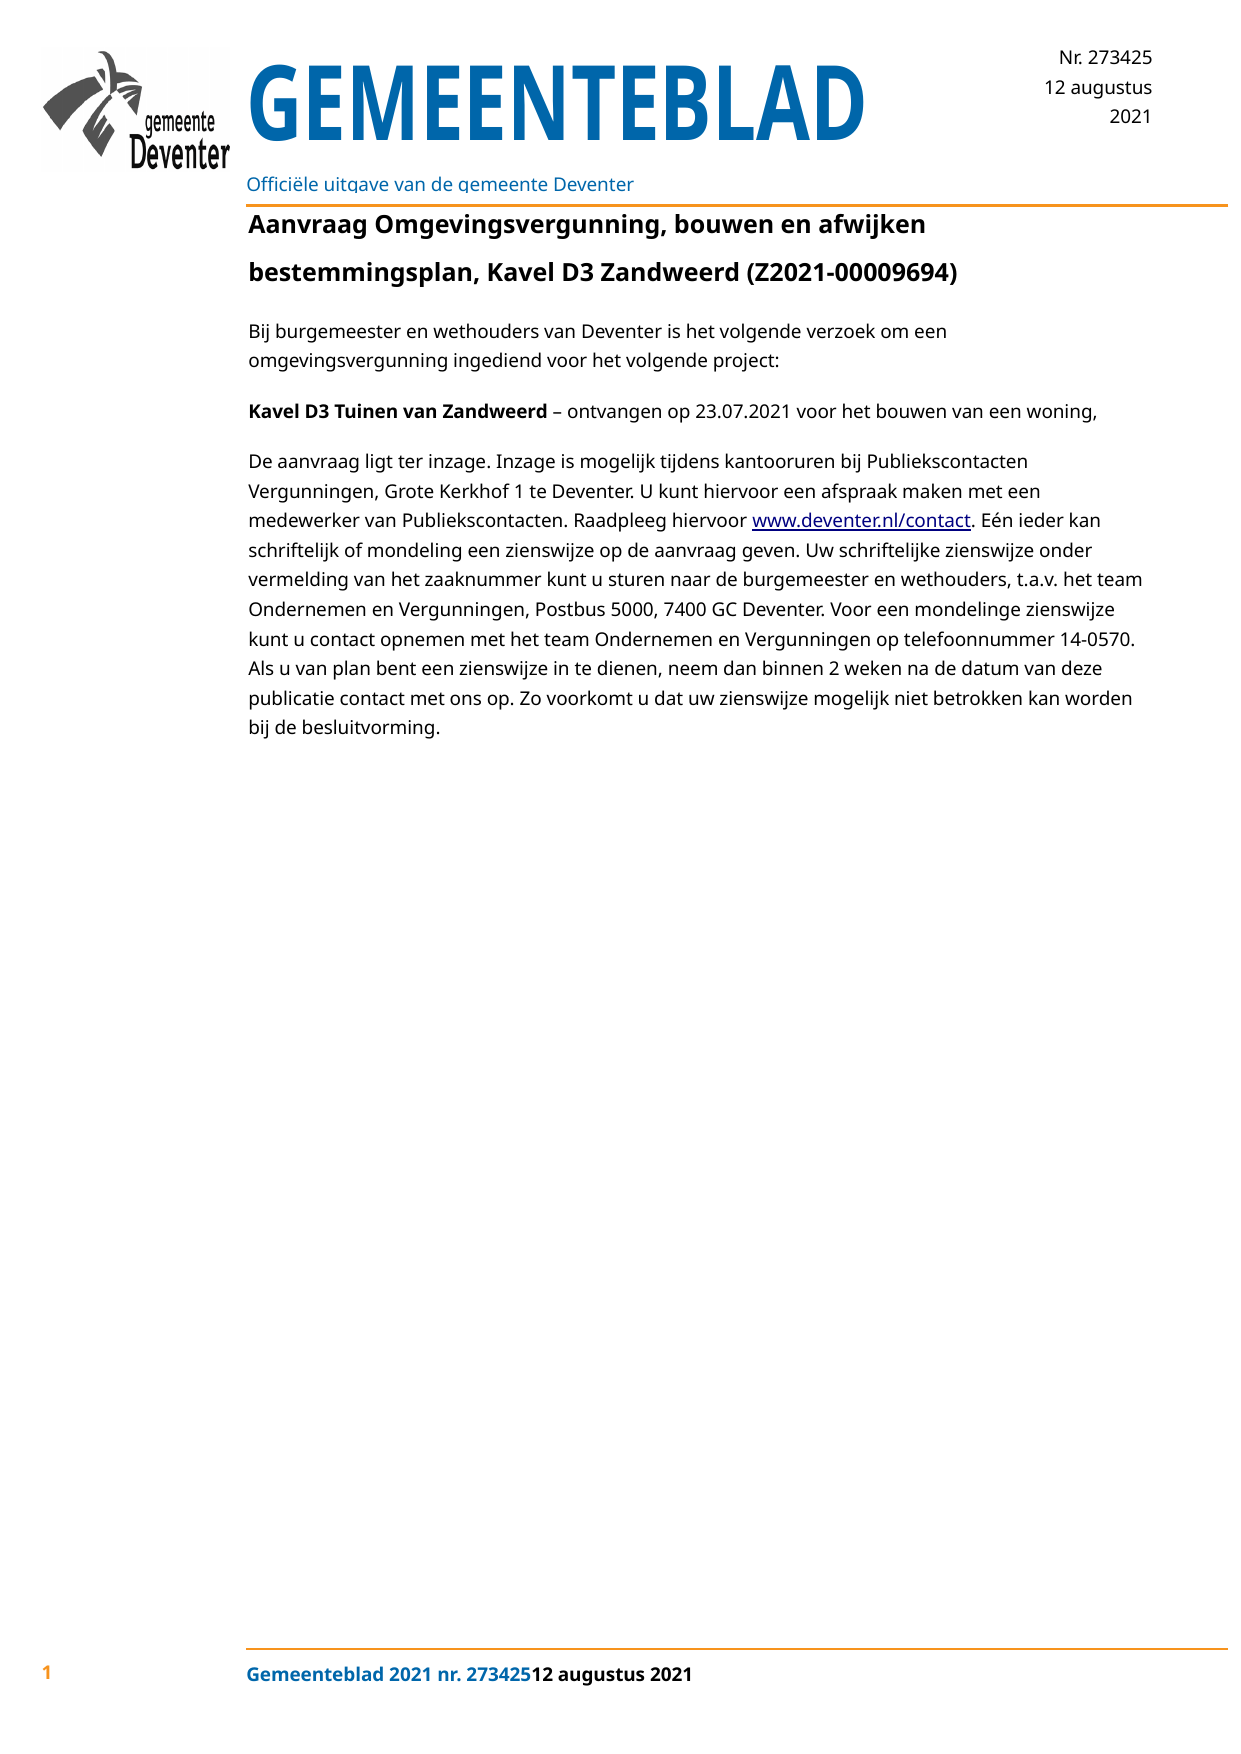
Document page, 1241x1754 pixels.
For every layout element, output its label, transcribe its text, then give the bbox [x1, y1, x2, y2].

picture [41, 47, 231, 172]
text Bij burgemeester en wethouders van Deventer is het volgende verzoek om een omgevingsvergunning ingediend voor het volgende project: [248, 318, 1152, 373]
text De aanvraag ligt ter inzage. Inzage is mogelijk tijdens kantooruren bij Publiekscontacten Vergunningen, Grote Kerkhof 1 te Deventer. U kunt hiervoor een afspraak maken met een medewerker van Publiekscontacten. Raadpleeg hiervoor www.deventer.nl/contact. Eén ieder kan schriftelijk of mondeling een zienswijze op de aanvraag geven. Uw schriftelijke zienswijze onder vermelding van het zaaknummer kunt u sturen naar de burgemeester en wethouders, t.a.v. het team Ondernemen en Vergunningen, Postbus 5000, 7400 GC Deventer. Voor een mondelinge zienswijze kunt u contact opnemen met het team Ondernemen en Vergunningen op telefoonnummer 14-0570. Als u van plan bent een zienswijze in te dienen, neem dan binnen 2 weken na de datum van deze publicatie contact met ons op. Zo voorkomt u dat uw zienswijze mogelijk niet betrokken kan worden bij de besluitvorming. [248, 448, 1152, 740]
text Kavel D3 Tuinen van Zandweerd – ontvangen op 23.07.2021 voor het bouwen van een woning, [248, 398, 1152, 424]
text Aanvraag Omgevingsvergunning, bouwen en afwijken bestemmingsplan, Kavel D3 Zandweerd (Z2021-00009694) [248, 207, 1152, 288]
